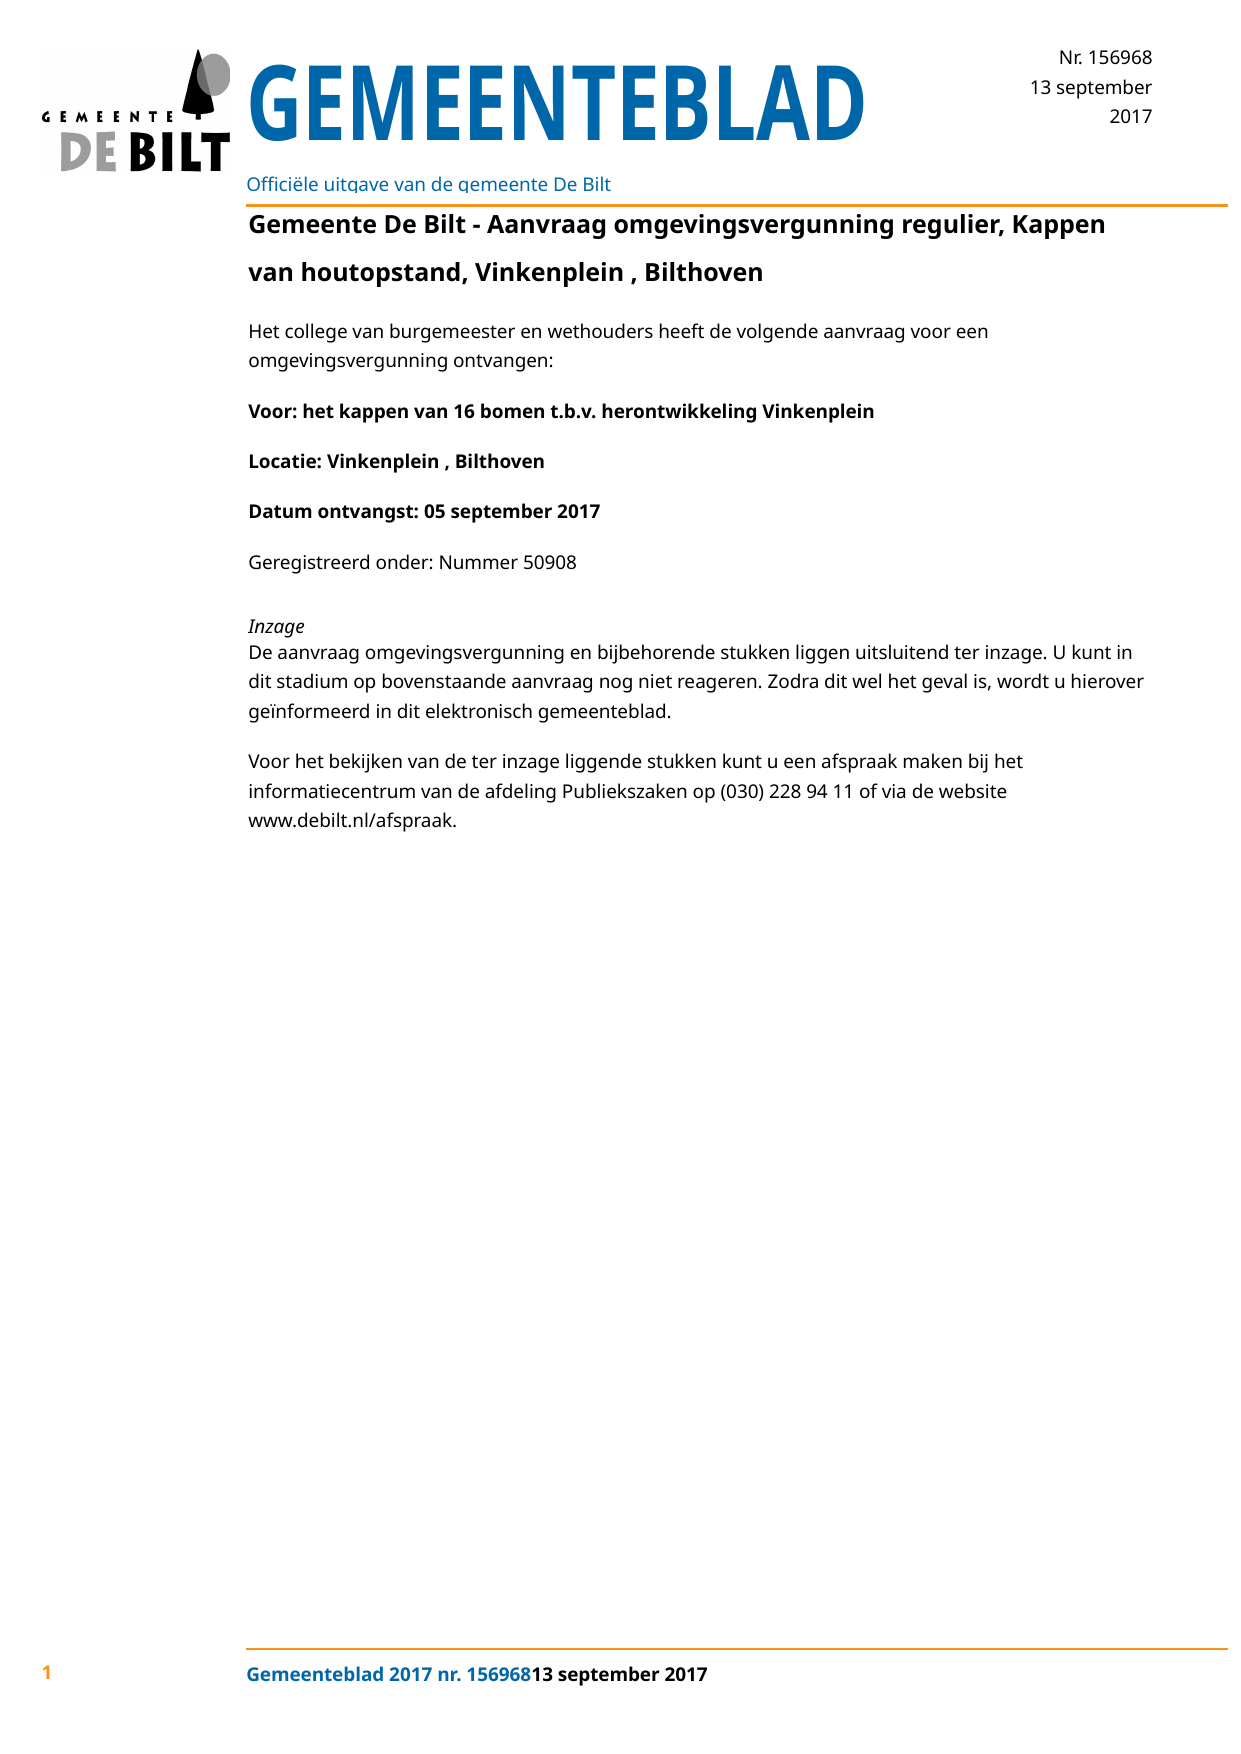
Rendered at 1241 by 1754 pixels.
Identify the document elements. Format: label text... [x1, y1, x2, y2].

text Inzage [248, 613, 1152, 639]
text De aanvraag omgevingsvergunning en bijbehorende stukken liggen uitsluitend ter inzage. U kunt in dit stadium op bovenstaande aanvraag nog niet reageren. Zodra dit wel het geval is, wordt u hierover geïnformeerd in dit elektronisch gemeenteblad. [248, 639, 1152, 724]
picture [41, 47, 231, 172]
text Locatie: Vinkenplein , Bilthoven [248, 448, 1152, 474]
text Het college van burgemeester en wethouders heeft de volgende aanvraag voor een omgevingsvergunning ontvangen: [248, 318, 1152, 373]
text Voor het bekijken van de ter inzage liggende stukken kunt u een afspraak maken bij het informatiecentrum van de afdeling Publiekszaken op (030) 228 94 11 of via de website www.debilt.nl/afspraak. [248, 748, 1152, 833]
text Geregistreerd onder: Nummer 50908 [248, 549, 1152, 575]
text Gemeente De Bilt - Aanvraag omgevingsvergunning regulier, Kappen van houtopstand, Vinkenplein , Bilthoven [248, 207, 1152, 288]
text Voor: het kappen van 16 bomen t.b.v. herontwikkeling Vinkenplein [248, 398, 1152, 424]
text Datum ontvangst: 05 september 2017 [248, 499, 1152, 524]
